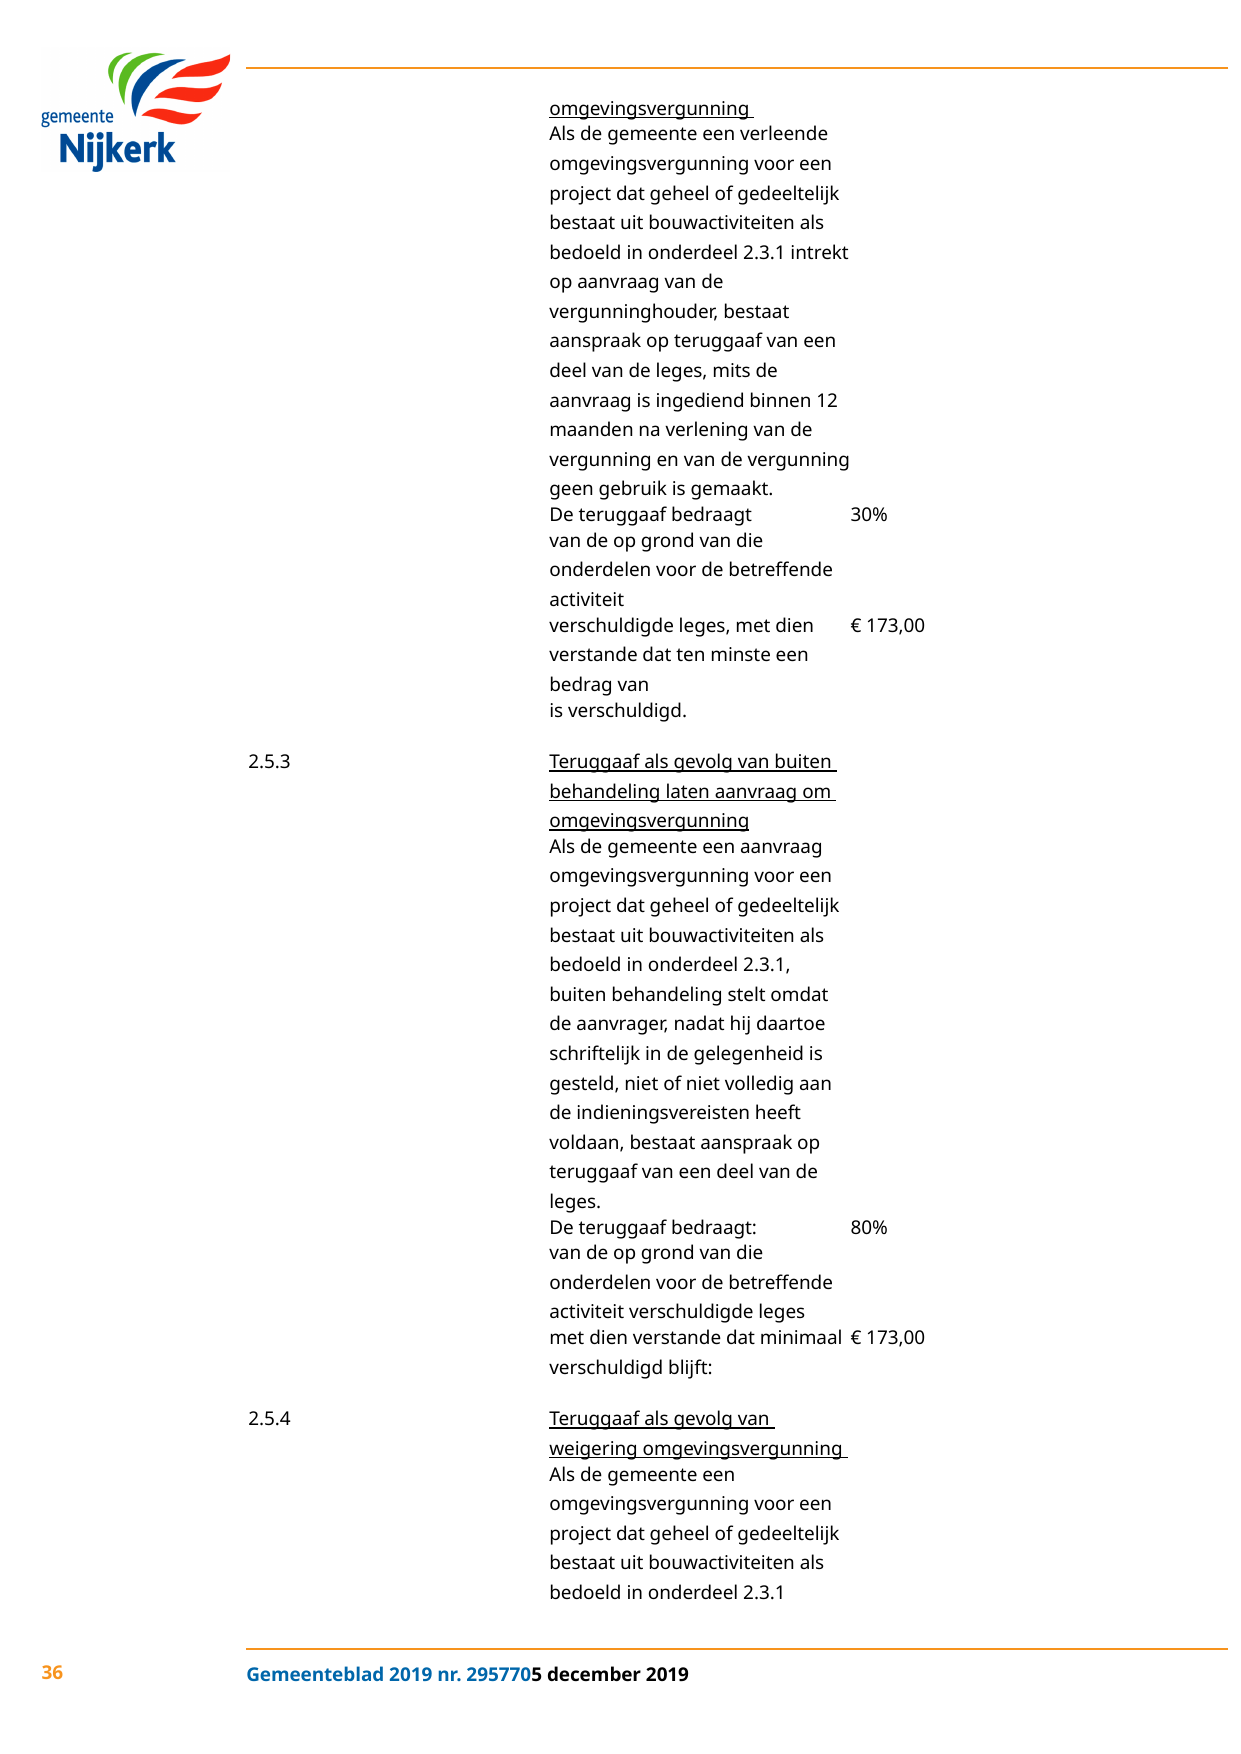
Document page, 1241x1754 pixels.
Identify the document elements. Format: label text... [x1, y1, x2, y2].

table_cell 2.5.3 [248, 748, 549, 833]
table_cell Als de gemeente een aanvraag omgevingsvergunning voor een project dat geheel of gedeeltelijk bestaat uit bouwactiviteiten als bedoeld in onderdeel 2.3.1, buiten behandeling stelt omdat de aanvrager, nadat hij daartoe schriftelijk in de gelegenheid is gesteld, niet of niet volledig aan de indieningsvereisten heeft voldaan, bestaat aanspraak op teruggaaf van een deel van de leges. [549, 833, 850, 1214]
table_cell van de op grond van die onderdelen voor de betreffende activiteit [549, 527, 850, 612]
table_cell [850, 697, 1152, 722]
table_cell verschuldigde leges, met dien verstande dat ten minste een bedrag van [549, 612, 850, 697]
table_cell [850, 1406, 1152, 1461]
table_cell [248, 121, 549, 501]
table_cell van de op grond van die onderdelen voor de betreffende activiteit verschuldigde leges [549, 1240, 850, 1324]
table_cell Als de gemeente een omgevingsvergunning voor een project dat geheel of gedeeltelijk bestaat uit bouwactiviteiten als bedoeld in onderdeel 2.3.1 [549, 1461, 850, 1605]
table_cell [248, 1461, 549, 1605]
table_cell [248, 1240, 549, 1324]
table_cell [850, 833, 1152, 1214]
table_cell 30% [850, 501, 1152, 527]
table_cell [248, 1325, 549, 1380]
table_cell [850, 1240, 1152, 1324]
table_cell Teruggaaf als gevolg van weigering omgevingsvergunning [549, 1406, 850, 1461]
table_cell [850, 95, 1152, 121]
table_cell [248, 612, 549, 697]
table_cell omgevingsvergunning [549, 95, 850, 121]
table_cell [248, 501, 549, 527]
picture [41, 47, 231, 172]
table_cell Als de gemeente een verleende omgevingsvergunning voor een project dat geheel of gedeeltelijk bestaat uit bouwactiviteiten als bedoeld in onderdeel 2.3.1 intrekt op aanvraag van de vergunninghouder, bestaat aanspraak op teruggaaf van een deel van de leges, mits de aanvraag is ingediend binnen 12 maanden na verlening van de vergunning en van de vergunning geen gebruik is gemaakt. [549, 121, 850, 501]
table_cell [850, 1380, 1152, 1406]
table_cell [248, 95, 549, 121]
table_cell De teruggaaf bedraagt [549, 501, 850, 527]
table_cell € 173,00 [850, 612, 1152, 697]
table_cell [248, 723, 549, 748]
table_cell De teruggaaf bedraagt: [549, 1214, 850, 1239]
table_cell [248, 833, 549, 1214]
table_cell [850, 723, 1152, 748]
table_cell [850, 1461, 1152, 1605]
table_cell [248, 1380, 549, 1406]
table_cell 2.5.4 [248, 1406, 549, 1461]
table_cell Teruggaaf als gevolg van buiten behandeling laten aanvraag om omgevingsvergunning [549, 748, 850, 833]
table_cell is verschuldigd. [549, 697, 850, 722]
table_cell [248, 527, 549, 612]
table_cell 80% [850, 1214, 1152, 1239]
table_cell [549, 1380, 850, 1406]
table_cell [850, 748, 1152, 833]
table_cell [850, 527, 1152, 612]
table_cell [850, 121, 1152, 501]
table_cell [248, 1214, 549, 1239]
table_cell [549, 723, 850, 748]
table_cell [248, 697, 549, 722]
table_cell € 173,00 [850, 1325, 1152, 1380]
table_cell met dien verstande dat minimaal verschuldigd blijft: [549, 1325, 850, 1380]
